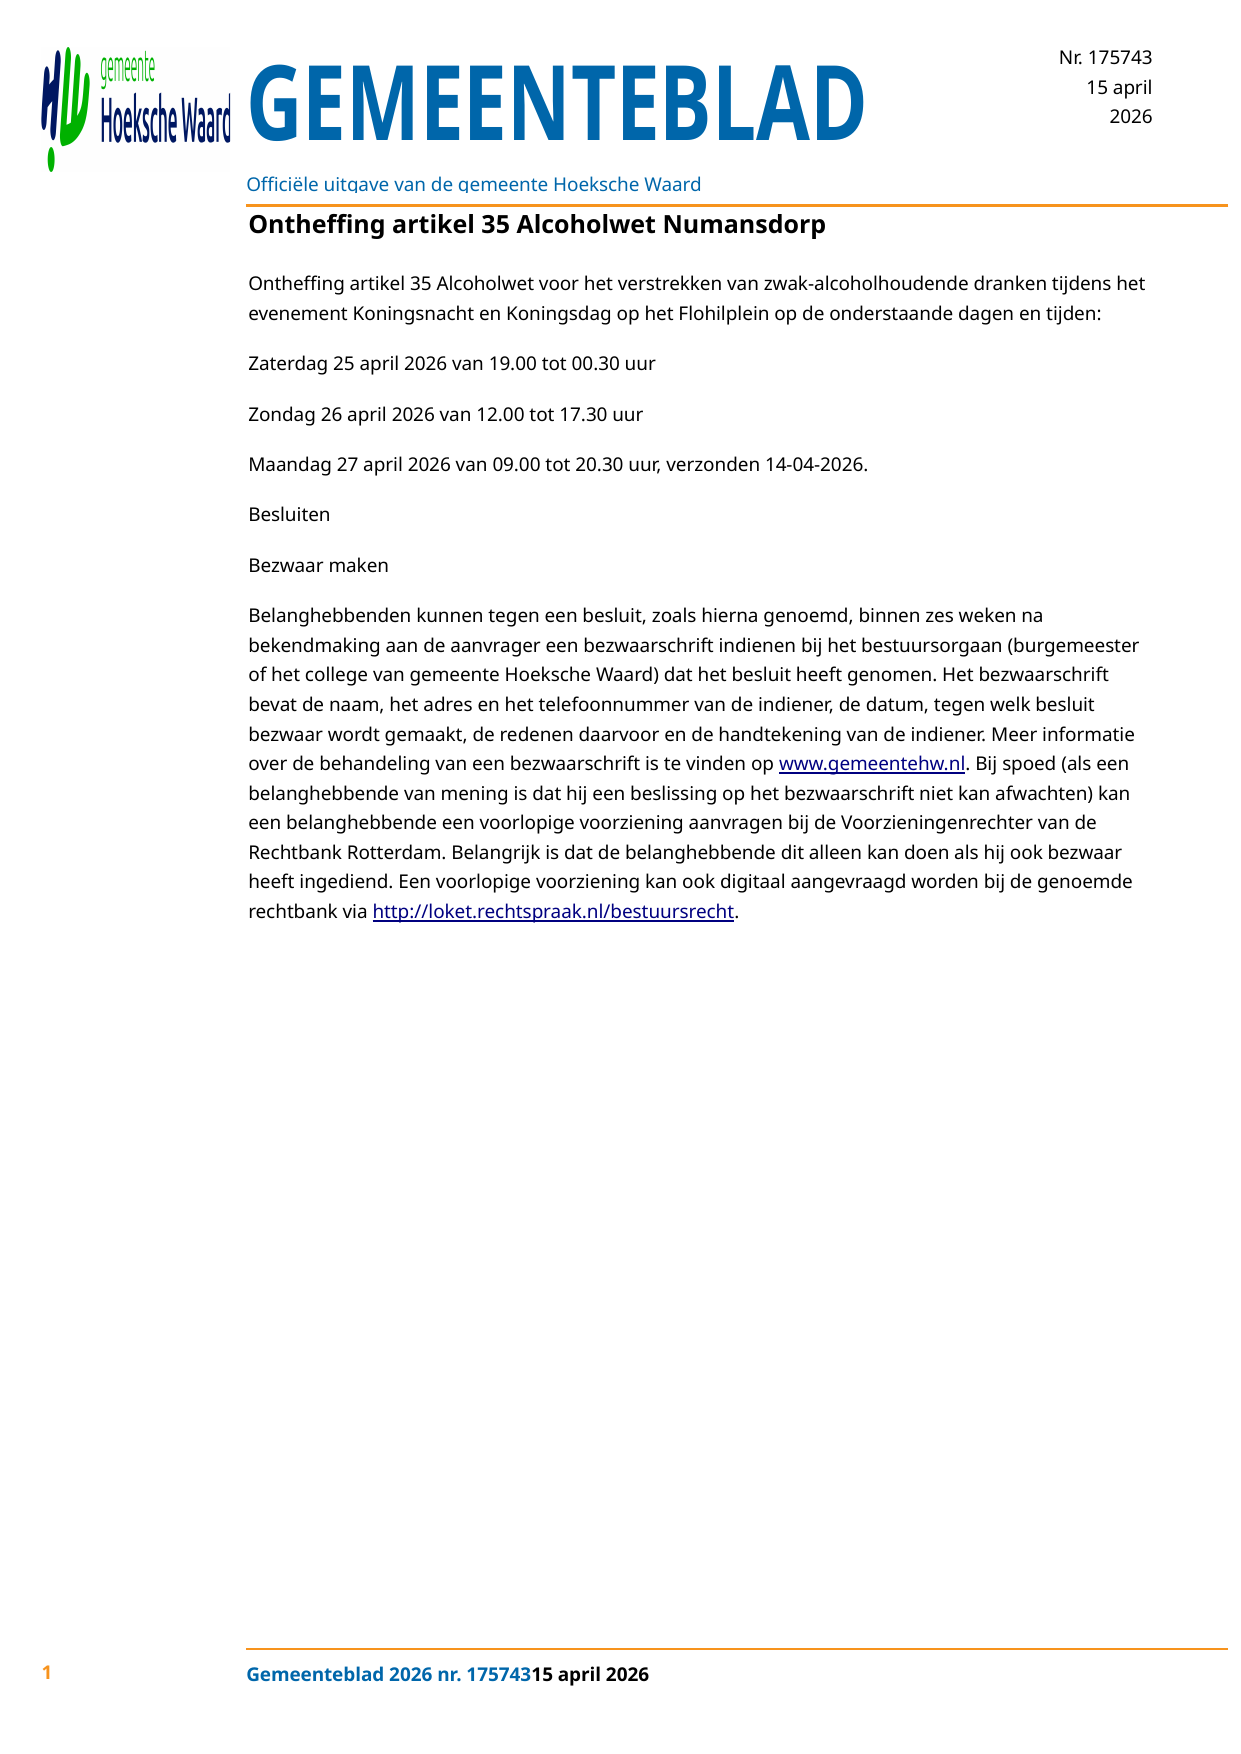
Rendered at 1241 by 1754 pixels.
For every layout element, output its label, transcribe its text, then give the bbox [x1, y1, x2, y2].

text Belanghebbenden kunnen tegen een besluit, zoals hierna genoemd, binnen zes weken na bekendmaking aan de aanvrager een bezwaarschrift indienen bij het bestuursorgaan (burgemeester of het college van gemeente Hoeksche Waard) dat het besluit heeft genomen. Het bezwaarschrift bevat de naam, het adres en het telefoonnummer van de indiener, de datum, tegen welk besluit bezwaar wordt gemaakt, de redenen daarvoor en de handtekening van de indiener. Meer informatie over de behandeling van een bezwaarschrift is te vinden op www.gemeentehw.nl. Bij spoed (als een belanghebbende van mening is dat hij een beslissing op het bezwaarschrift niet kan afwachten) kan een belanghebbende een voorlopige voorziening aanvragen bij de Voorzieningenrechter van de Rechtbank Rotterdam. Belangrijk is dat de belanghebbende dit alleen kan doen als hij ook bezwaar heeft ingediend. Een voorlopige voorziening kan ook digitaal aangevraagd worden bij de genoemde rechtbank via http://loket.rechtspraak.nl/bestuursrecht. [248, 602, 1152, 924]
text Ontheffing artikel 35 Alcoholwet voor het verstrekken van zwak-alcoholhoudende dranken tijdens het evenement Koningsnacht en Koningsdag op het Flohilplein op de onderstaande dagen en tijden: [248, 270, 1152, 326]
text Bezwaar maken [248, 552, 1152, 578]
text Ontheffing artikel 35 Alcoholwet Numansdorp [248, 207, 1152, 241]
text Zaterdag 25 april 2026 van 19.00 tot 00.30 uur [248, 350, 1152, 376]
picture [41, 47, 231, 172]
text Besluiten [248, 502, 1152, 527]
text Maandag 27 april 2026 van 09.00 tot 20.30 uur, verzonden 14-04-2026. [248, 451, 1152, 477]
text Zondag 26 april 2026 van 12.00 tot 17.30 uur [248, 401, 1152, 426]
